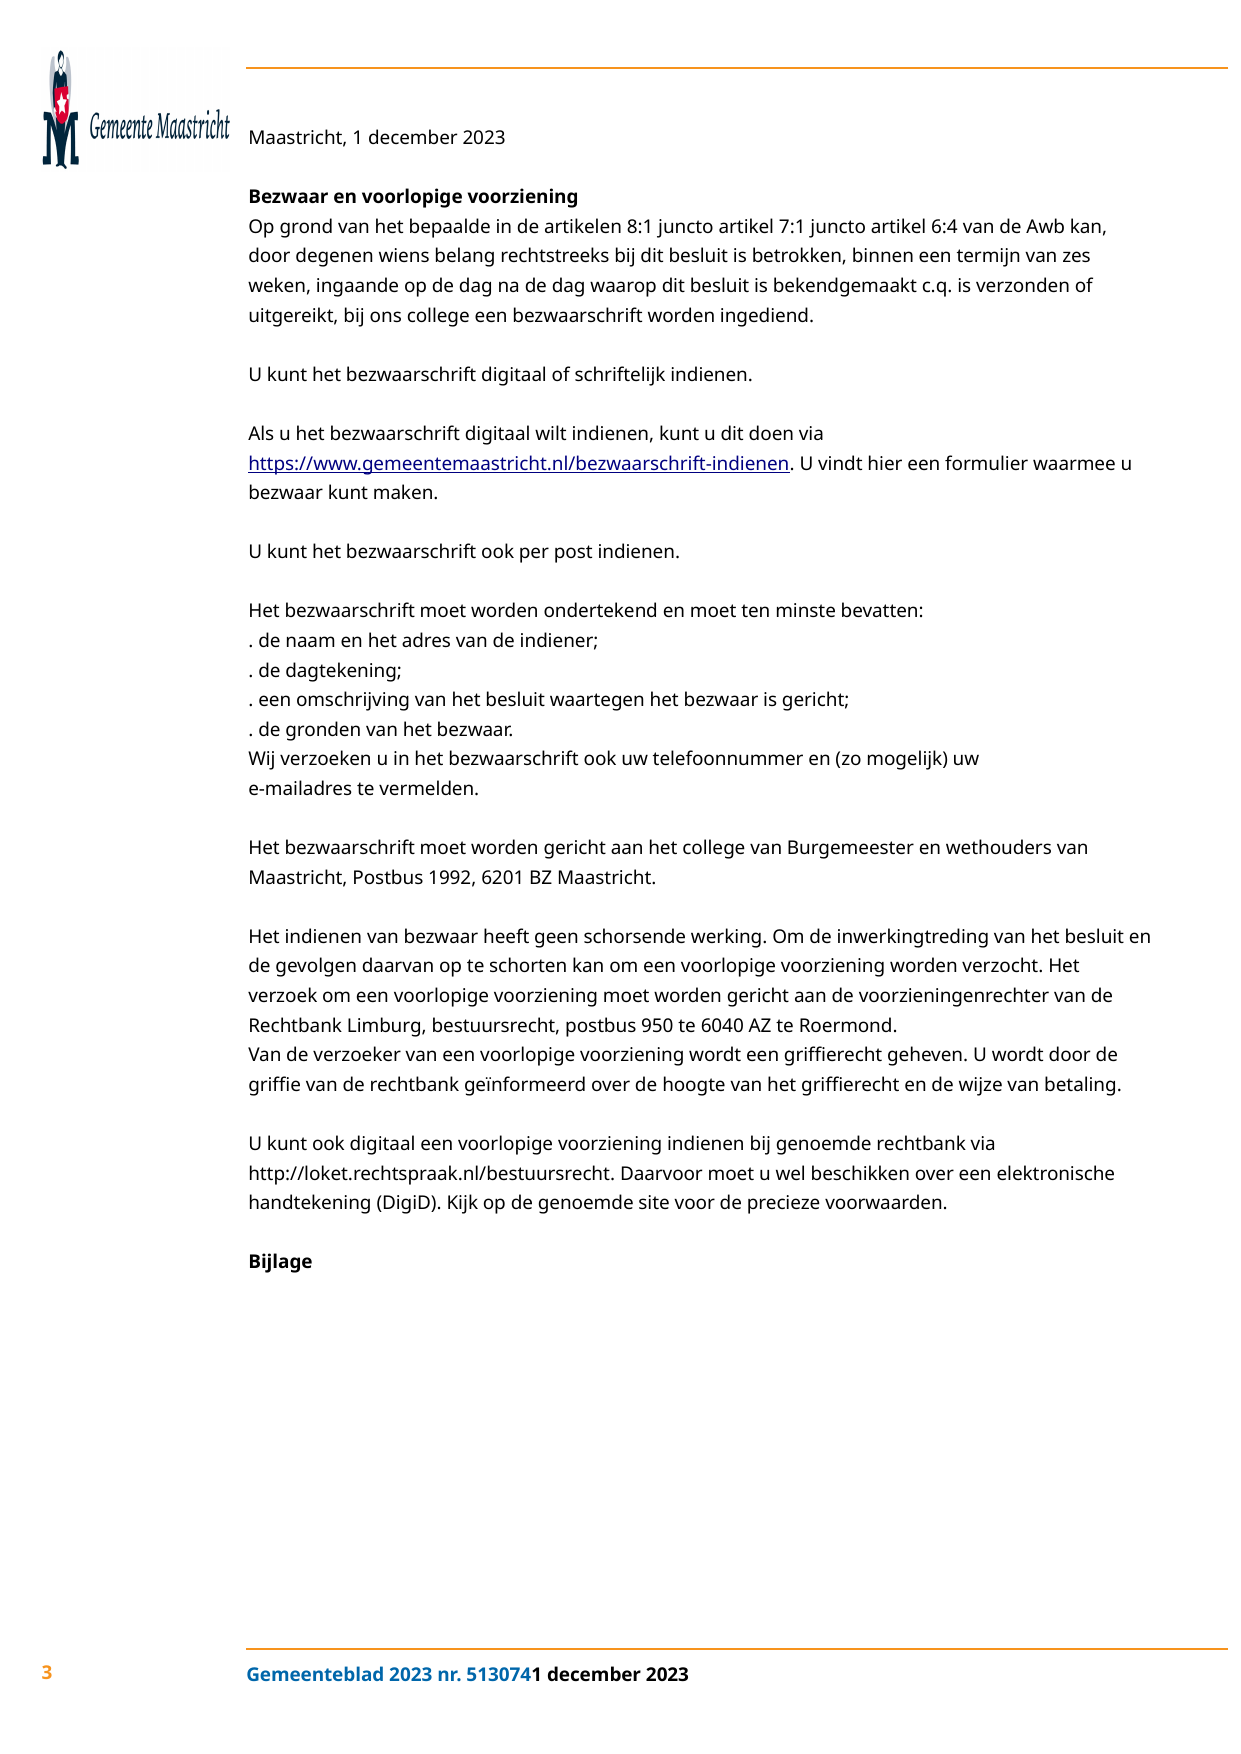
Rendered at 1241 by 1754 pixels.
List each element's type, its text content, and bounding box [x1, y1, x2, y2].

text U kunt ook digitaal een voorlopige voorziening indienen bij genoemde rechtbank via http://loket.rechtspraak.nl/bestuursrecht. Daarvoor moet u wel beschikken over een elektronische handtekening (DigiD). Kijk op de genoemde site voor de precieze voorwaarden. [248, 1130, 1152, 1215]
text Het bezwaarschrift moet worden gericht aan het college van Burgemeester en wethouders van Maastricht, Postbus 1992, 6201 BZ Maastricht. [248, 834, 1152, 890]
text Bezwaar en voorlopige voorziening [248, 183, 1152, 209]
text Van de verzoeker van een voorlopige voorziening wordt een griffierecht geheven. U wordt door de griffie van de rechtbank geïnformeerd over de hoogte van het griffierecht en de wijze van betaling. [248, 1041, 1152, 1097]
text Wij verzoeken u in het bezwaarschrift ook uw telefoonnummer en (zo mogelijk) uw [248, 746, 1152, 771]
text e-mailadres te vermelden. [248, 775, 1152, 801]
text . een omschrijving van het besluit waartegen het bezwaar is gericht; [248, 686, 1152, 712]
text Het indienen van bezwaar heeft geen schorsende werking. Om de inwerkingtreding van het besluit en de gevolgen daarvan op te schorten kan om een voorlopige voorziening worden verzocht. Het verzoek om een voorlopige voorziening moet worden gericht aan de voorzieningenrechter van de Rechtbank Limburg, bestuursrecht, postbus 950 te 6040 AZ te Roermond. [248, 923, 1152, 1038]
text . de naam en het adres van de indiener; [248, 627, 1152, 653]
text U kunt het bezwaarschrift digitaal of schriftelijk indienen. [248, 361, 1152, 387]
picture [41, 47, 231, 172]
text . de dagtekening; [248, 657, 1152, 683]
text Op grond van het bepaalde in de artikelen 8:1 juncto artikel 7:1 juncto artikel 6:4 van de Awb kan, door degenen wiens belang rechtstreeks bij dit besluit is betrokken, binnen een termijn van zes weken, ingaande op de dag na de dag waarop dit besluit is bekendgemaakt c.q. is verzonden of uitgereikt, bij ons college een bezwaarschrift worden ingediend. [248, 213, 1152, 328]
text . de gronden van het bezwaar. [248, 716, 1152, 742]
text Bijlage [248, 1248, 1152, 1274]
text U kunt het bezwaarschrift ook per post indienen. [248, 538, 1152, 564]
text Als u het bezwaarschrift digitaal wilt indienen, kunt u dit doen via https://www.gemeentemaastricht.nl/bezwaarschrift-indienen. U vindt hier een formulier waarmee u bezwaar kunt maken. [248, 420, 1152, 505]
text Het bezwaarschrift moet worden ondertekend en moet ten minste bevatten: [248, 598, 1152, 623]
text Maastricht, 1 december 2023 [248, 124, 1152, 150]
